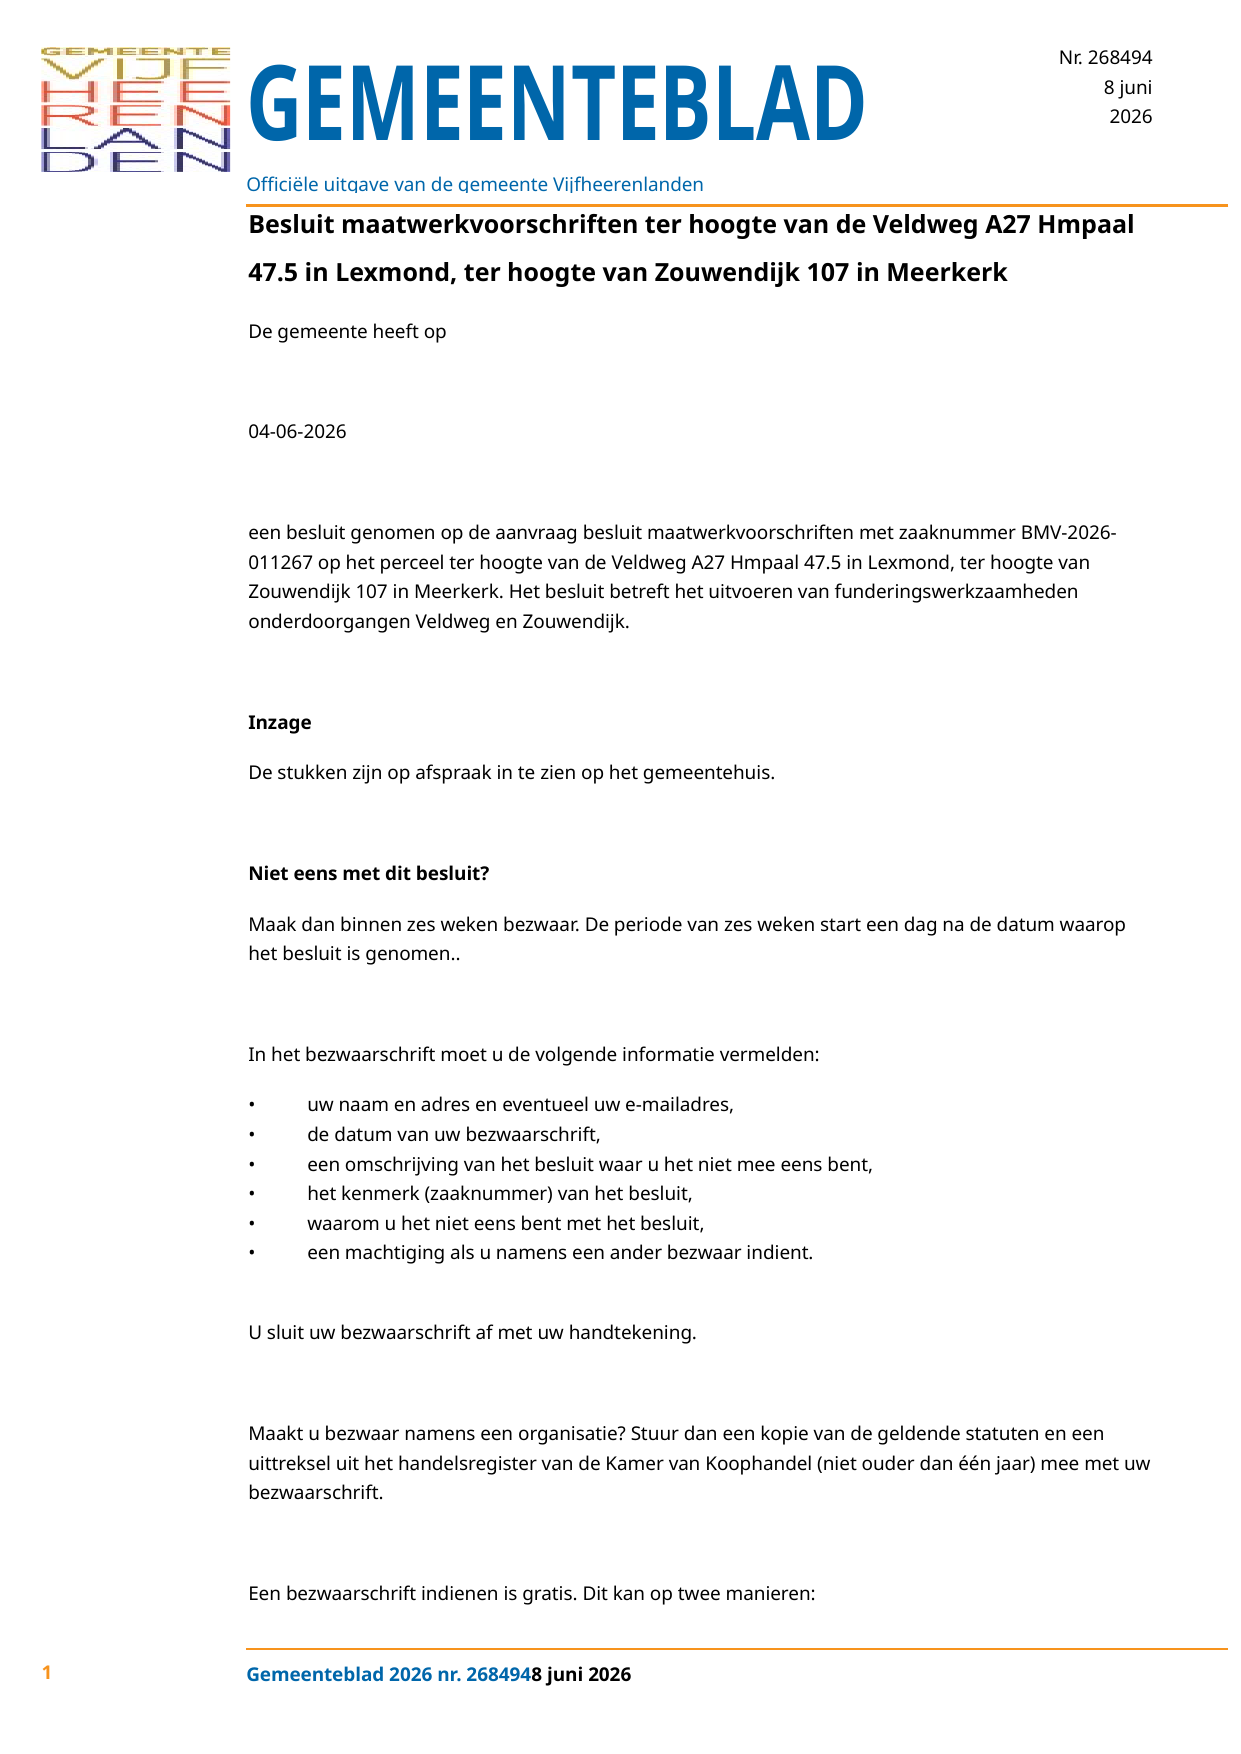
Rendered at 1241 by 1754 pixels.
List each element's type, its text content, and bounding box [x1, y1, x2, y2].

text Maak dan binnen zes weken bezwaar. De periode van zes weken start een dag na de datum waarop het besluit is genomen.. [248, 911, 1152, 966]
list waarom u het niet eens bent met het besluit, [248, 1210, 1152, 1236]
list het kenmerk (zaaknummer) van het besluit, [248, 1180, 1152, 1206]
text Inzage [248, 709, 1152, 735]
text 04-06-2026 [248, 419, 1152, 444]
text De stukken zijn op afspraak in te zien op het gemeentehuis. [248, 759, 1152, 785]
text In het bezwaarschrift moet u de volgende informatie vermelden: [248, 1041, 1152, 1067]
text U sluit uw bezwaarschrift af met uw handtekening. [248, 1319, 1152, 1345]
list de datum van uw bezwaarschrift, [248, 1121, 1152, 1147]
text Niet eens met dit besluit? [248, 860, 1152, 886]
list uw naam en adres en eventueel uw e-mailadres, [248, 1092, 1152, 1117]
picture [41, 47, 231, 172]
list een machtiging als u namens een ander bezwaar indient. [248, 1239, 1152, 1265]
text De gemeente heeft op [248, 318, 1152, 344]
text Besluit maatwerkvoorschriften ter hoogte van de Veldweg A27 Hmpaal 47.5 in Lexmond, ter hoogte van Zouwendijk 107 in Meerkerk [248, 207, 1152, 288]
text Maakt u bezwaar namens een organisatie? Stuur dan een kopie van de geldende statuten en een uittreksel uit het handelsregister van de Kamer van Koophandel (niet ouder dan één jaar) mee met uw bezwaarschrift. [248, 1420, 1152, 1505]
list een omschrijving van het besluit waar u het niet mee eens bent, [248, 1151, 1152, 1177]
text een besluit genomen op de aanvraag besluit maatwerkvoorschriften met zaaknummer BMV-2026-011267 op het perceel ter hoogte van de Veldweg A27 Hmpaal 47.5 in Lexmond, ter hoogte van Zouwendijk 107 in Meerkerk. Het besluit betreft het uitvoeren van funderingswerkzaamheden onderdoorgangen Veldweg en Zouwendijk. [248, 519, 1152, 634]
text Een bezwaarschrift indienen is gratis. Dit kan op twee manieren: [248, 1580, 1152, 1606]
